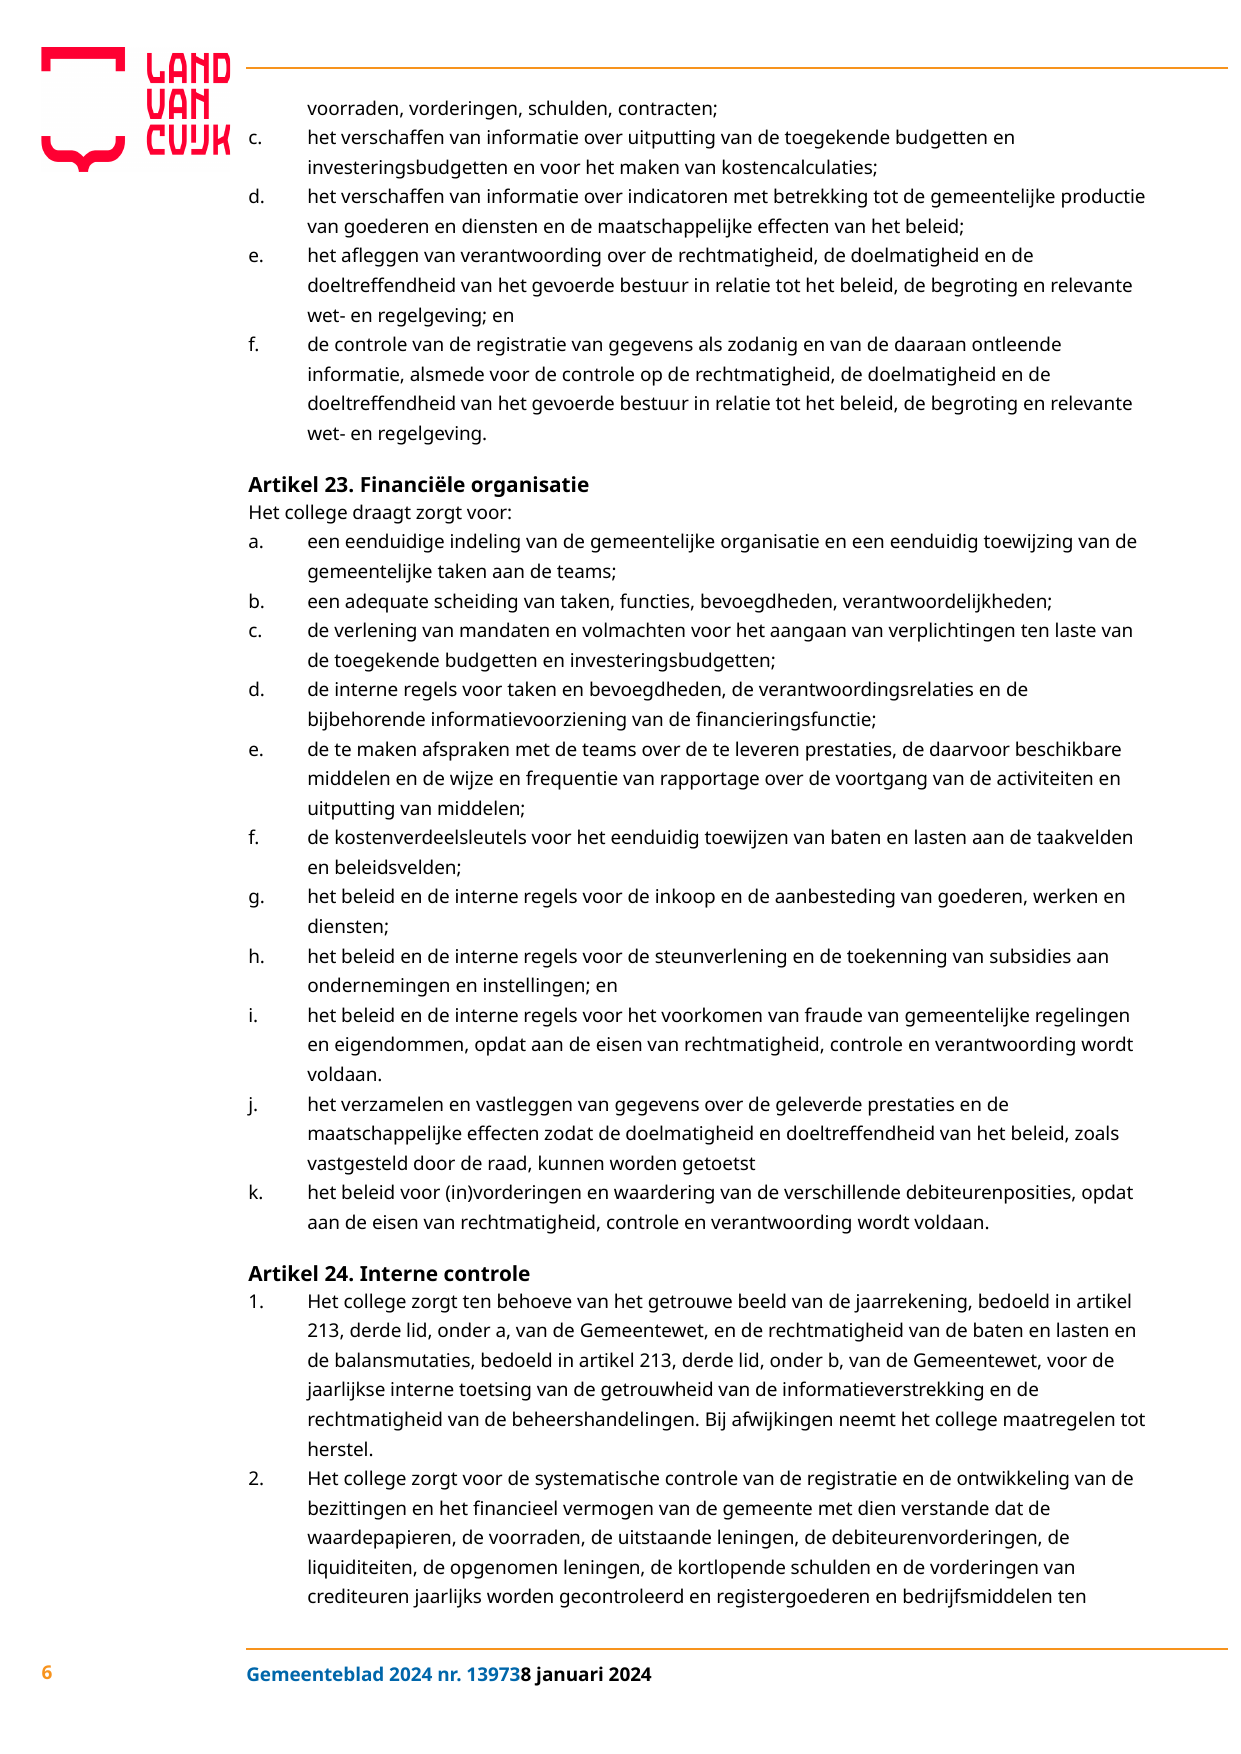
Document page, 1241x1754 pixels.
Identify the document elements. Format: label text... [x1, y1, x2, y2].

list het afleggen van verantwoording over de rechtmatigheid, de doelmatigheid en de doeltreffendheid van het gevoerde bestuur in relatie tot het beleid, de begroting en relevante wet- en regelgeving; en [248, 243, 1152, 328]
list het verschaffen van informatie over indicatoren met betrekking tot de gemeentelijke productie van goederen en diensten en de maatschappelijke effecten van het beleid; [248, 183, 1152, 239]
list een adequate scheiding van taken, functies, bevoegdheden, verantwoordelijkheden; [248, 588, 1152, 613]
list het beleid en de interne regels voor het voorkomen van fraude van gemeentelijke regelingen en eigendommen, opdat aan de eisen van rechtmatigheid, controle en verantwoording wordt voldaan. [248, 1002, 1152, 1087]
list de interne regels voor taken en bevoegdheden, de verantwoordingsrelaties en de bijbehorende informatievoorziening van de financieringsfunctie; [248, 677, 1152, 732]
list de controle van de registratie van gegevens als zodanig en van de daaraan ontleende informatie, alsmede voor de controle op de rechtmatigheid, de doelmatigheid en de doeltreffendheid van het gevoerde bestuur in relatie tot het beleid, de begroting en relevante wet- en regelgeving. [248, 331, 1152, 446]
text Het college draagt zorgt voor: [248, 499, 1152, 525]
picture [41, 47, 231, 172]
list het beleid en de interne regels voor de steunverlening en de toekenning van subsidies aan ondernemingen en instellingen; en [248, 943, 1152, 998]
list de verlening van mandaten en volmachten voor het aangaan van verplichtingen ten laste van de toegekende budgetten en investeringsbudgetten; [248, 617, 1152, 673]
list een eenduidige indeling van de gemeentelijke organisatie en een eenduidig toewijzing van de gemeentelijke taken aan de teams; [248, 529, 1152, 584]
list het beleid en de interne regels voor de inkoop en de aanbesteding van goederen, werken en diensten; [248, 884, 1152, 939]
list voorraden, vorderingen, schulden, contracten; [248, 95, 1152, 121]
list het verschaffen van informatie over uitputting van de toegekende budgetten en investeringsbudgetten en voor het maken van kostencalculaties; [248, 124, 1152, 180]
list de kostenverdeelsleutels voor het eenduidig toewijzen van baten en lasten aan de taakvelden en beleidsvelden; [248, 824, 1152, 880]
list het beleid voor (in)vorderingen en waardering van de verschillende debiteurenposities, opdat aan de eisen van rechtmatigheid, controle en verantwoording wordt voldaan. [248, 1179, 1152, 1235]
list Het college zorgt voor de systematische controle van de registratie en de ontwikkeling van de bezittingen en het financieel vermogen van de gemeente met dien verstande dat de waardepapieren, de voorraden, de uitstaande leningen, de debiteurenvorderingen, de liquiditeiten, de opgenomen leningen, de kortlopende schulden en de vorderingen van crediteuren jaarlijks worden gecontroleerd en registergoederen en bedrijfsmiddelen ten [248, 1465, 1152, 1609]
text Artikel 23. Financiële organisatie [248, 471, 1152, 499]
text Artikel 24. Interne controle [248, 1259, 1152, 1288]
list de te maken afspraken met de teams over de te leveren prestaties, de daarvoor beschikbare middelen en de wijze en frequentie van rapportage over de voortgang van de activiteiten en uitputting van middelen; [248, 736, 1152, 821]
list Het college zorgt ten behoeve van het getrouwe beeld van de jaarrekening, bedoeld in artikel 213, derde lid, onder a, van de Gemeentewet, en de rechtmatigheid van de baten en lasten en de balansmutaties, bedoeld in artikel 213, derde lid, onder b, van de Gemeentewet, voor de jaarlijkse interne toetsing van de getrouwheid van de informatieverstrekking en de rechtmatigheid van de beheershandelingen. Bij afwijkingen neemt het college maatregelen tot herstel. [248, 1288, 1152, 1462]
list het verzamelen en vastleggen van gegevens over de geleverde prestaties en de maatschappelijke effecten zodat de doelmatigheid en doeltreffendheid van het beleid, zoals vastgesteld door de raad, kunnen worden getoetst [248, 1091, 1152, 1176]
